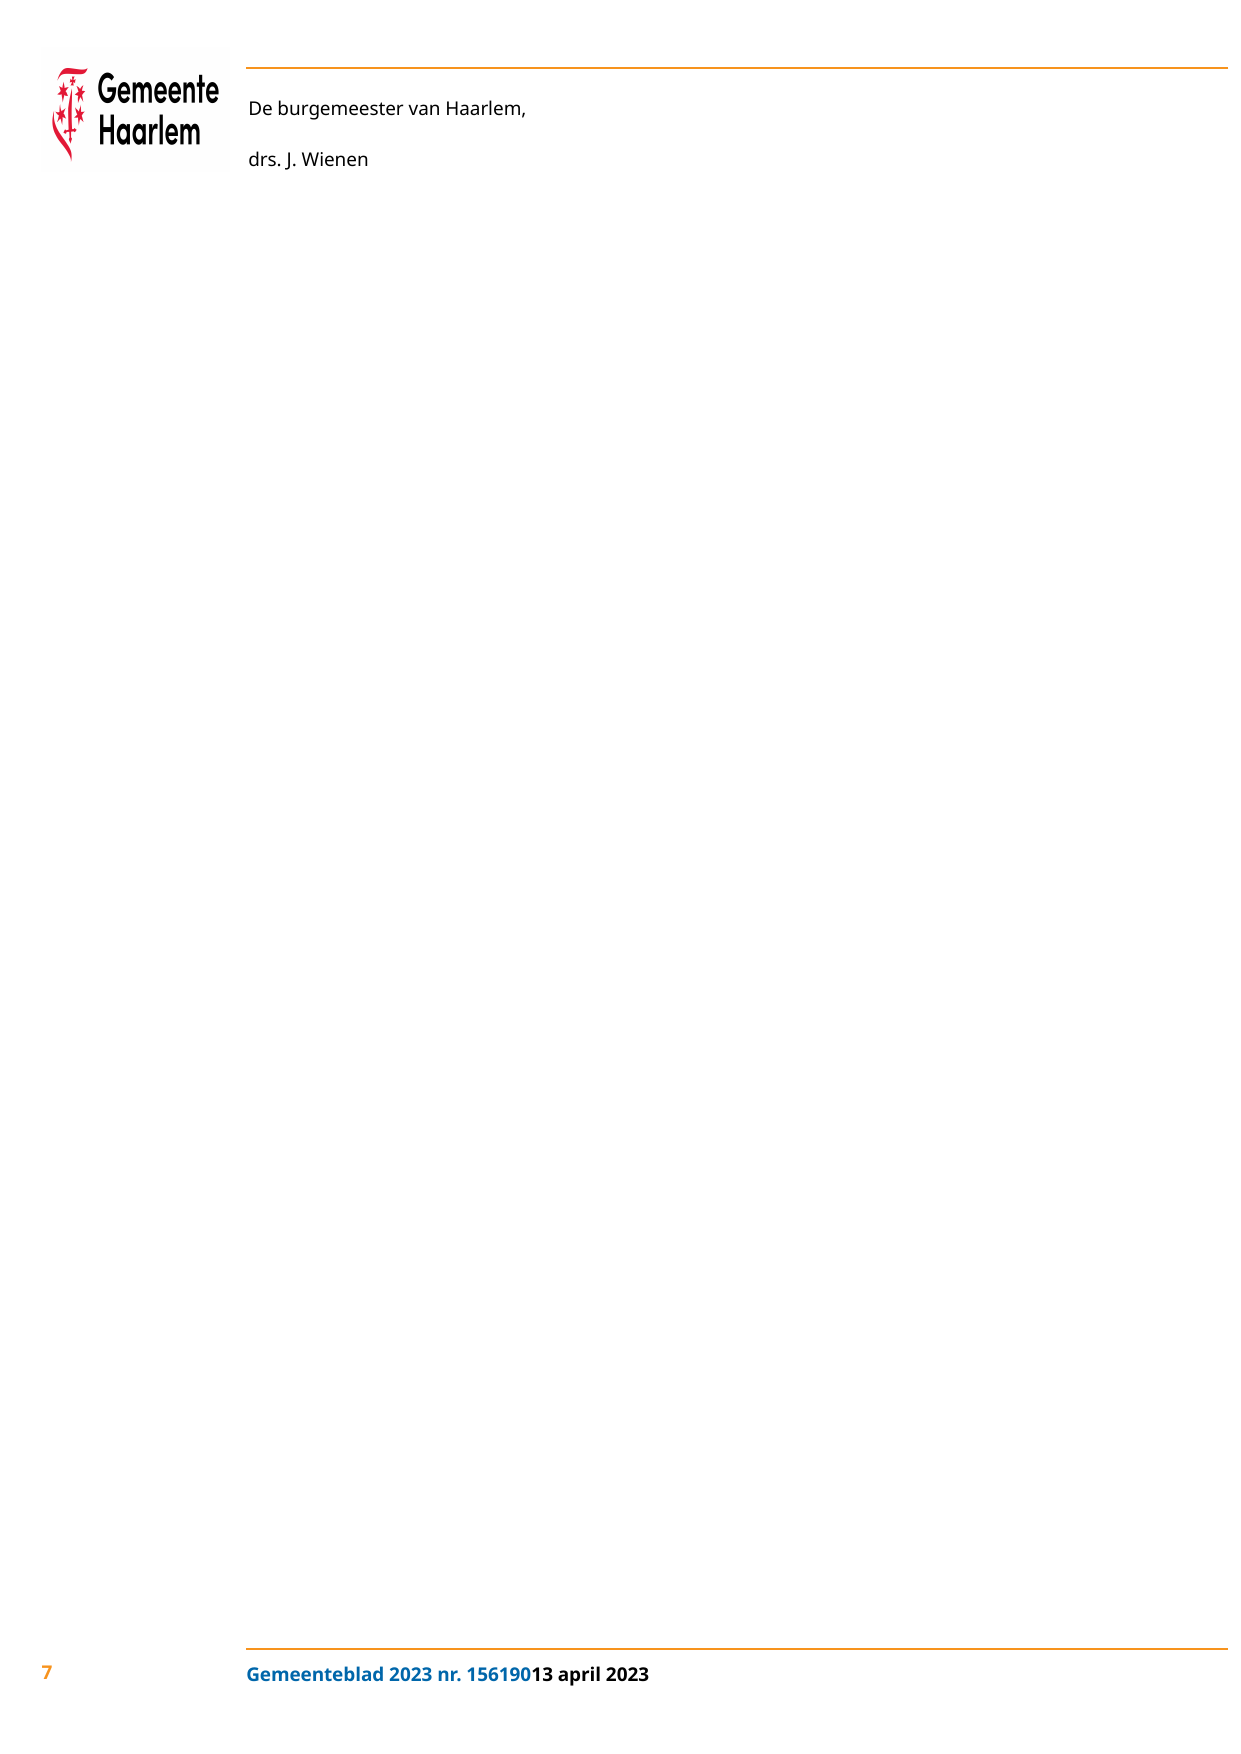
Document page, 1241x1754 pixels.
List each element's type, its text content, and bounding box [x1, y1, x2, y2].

picture [41, 47, 231, 172]
text De burgemeester van Haarlem, [248, 95, 1152, 121]
text drs. J. Wienen [248, 146, 1152, 172]
